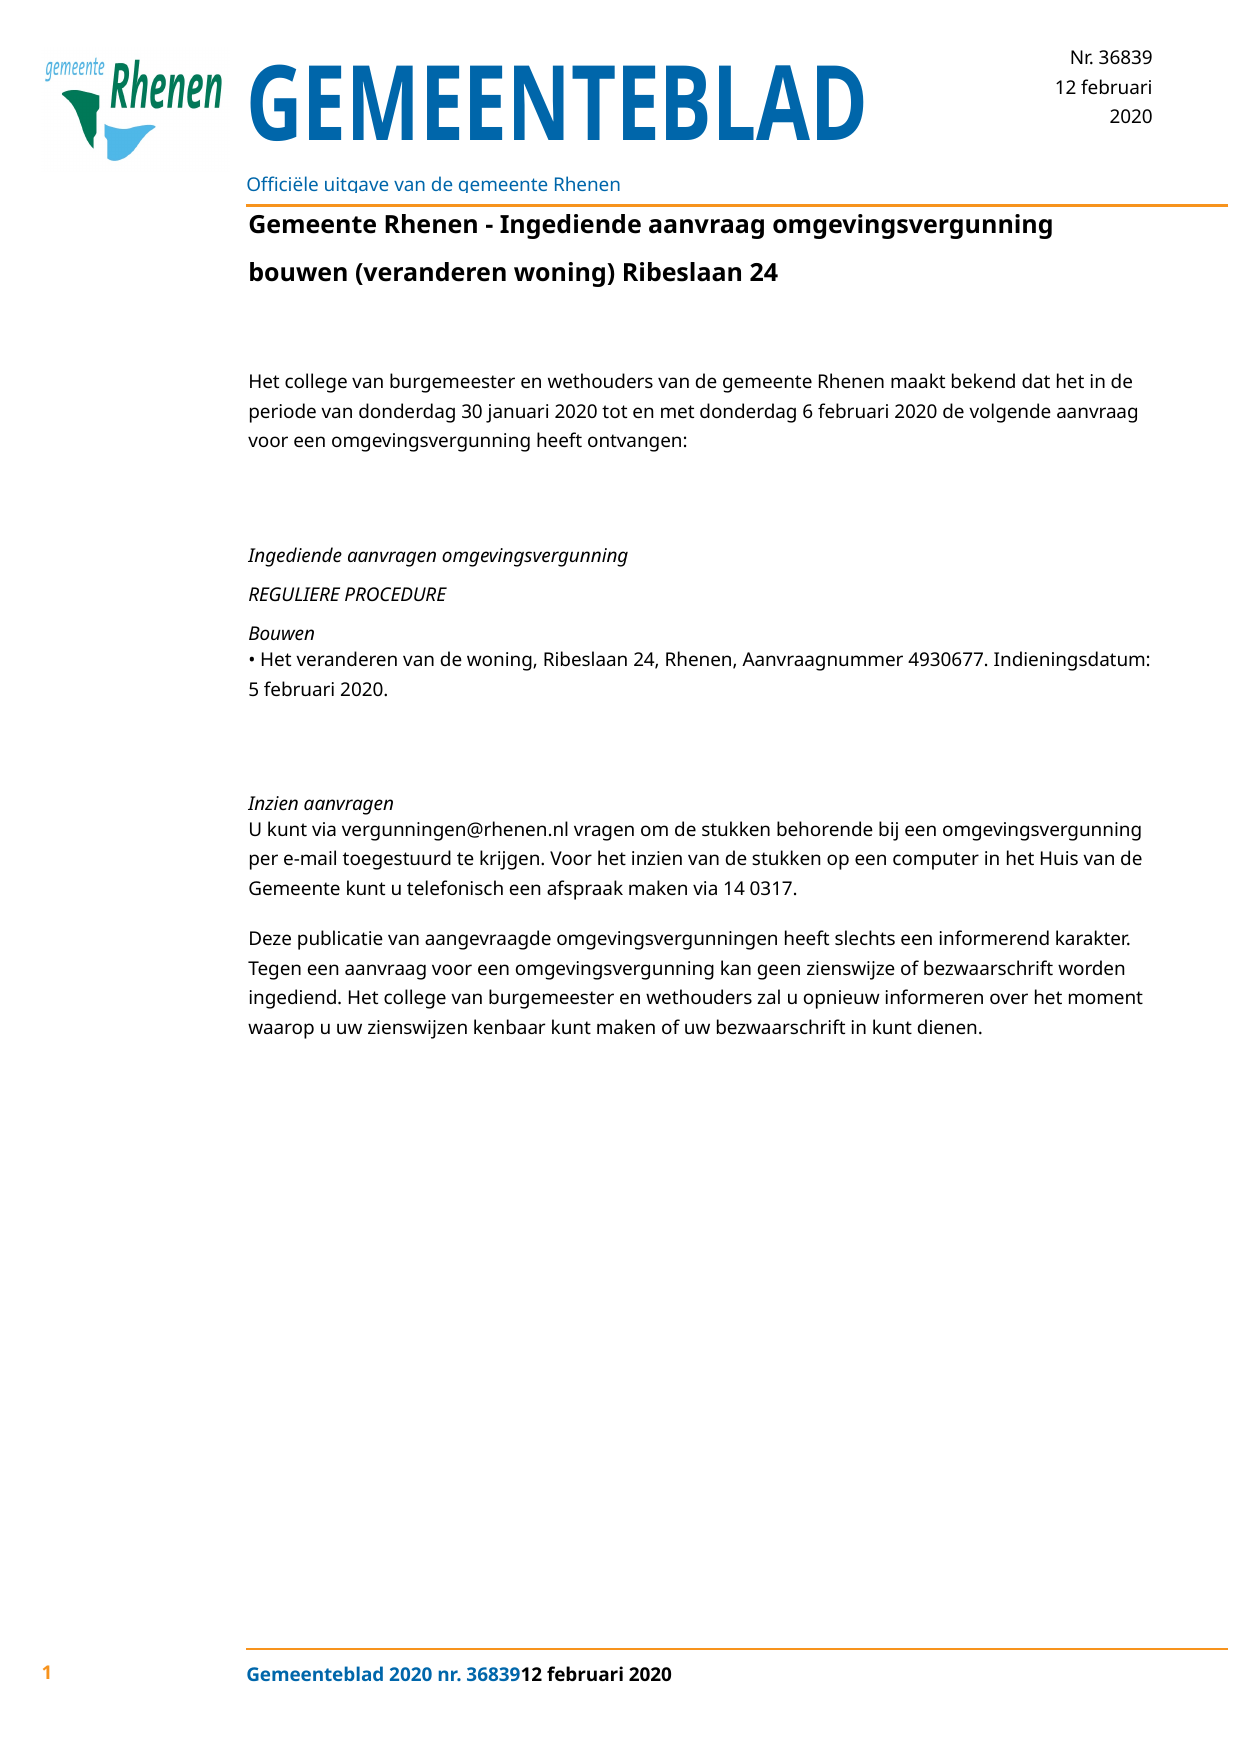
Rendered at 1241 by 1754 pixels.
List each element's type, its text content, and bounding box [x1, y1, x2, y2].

text Deze publicatie van aangevraagde omgevingsvergunningen heeft slechts een informerend karakter. Tegen een aanvraag voor een omgevingsvergunning kan geen zienswijze of bezwaarschrift worden ingediend. Het college van burgemeester en wethouders zal u opnieuw informeren over het moment waarop u uw zienswijzen kenbaar kunt maken of uw bezwaarschrift in kunt dienen. [248, 925, 1152, 1040]
text Gemeente Rhenen - Ingediende aanvraag omgevingsvergunning bouwen (veranderen woning) Ribeslaan 24 [248, 207, 1152, 288]
text Ingediende aanvragen omgevingsvergunning [248, 542, 1152, 568]
picture [41, 47, 231, 172]
text Bouwen [248, 620, 1152, 646]
text Inzien aanvragen [248, 790, 1152, 816]
text • Het veranderen van de woning, Ribeslaan 24, Rhenen, Aanvraagnummer 4930677. Indieningsdatum: 5 februari 2020. [248, 646, 1152, 701]
text Het college van burgemeester en wethouders van de gemeente Rhenen maakt bekend dat het in de periode van donderdag 30 januari 2020 tot en met donderdag 6 februari 2020 de volgende aanvraag voor een omgevingsvergunning heeft ontvangen: [248, 368, 1152, 453]
text REGULIERE PROCEDURE [248, 581, 1152, 607]
text U kunt via vergunningen@rhenen.nl vragen om de stukken behorende bij een omgevingsvergunning per e-mail toegestuurd te krijgen. Voor het inzien van de stukken op een computer in het Huis van de Gemeente kunt u telefonisch een afspraak maken via 14 0317. [248, 816, 1152, 901]
